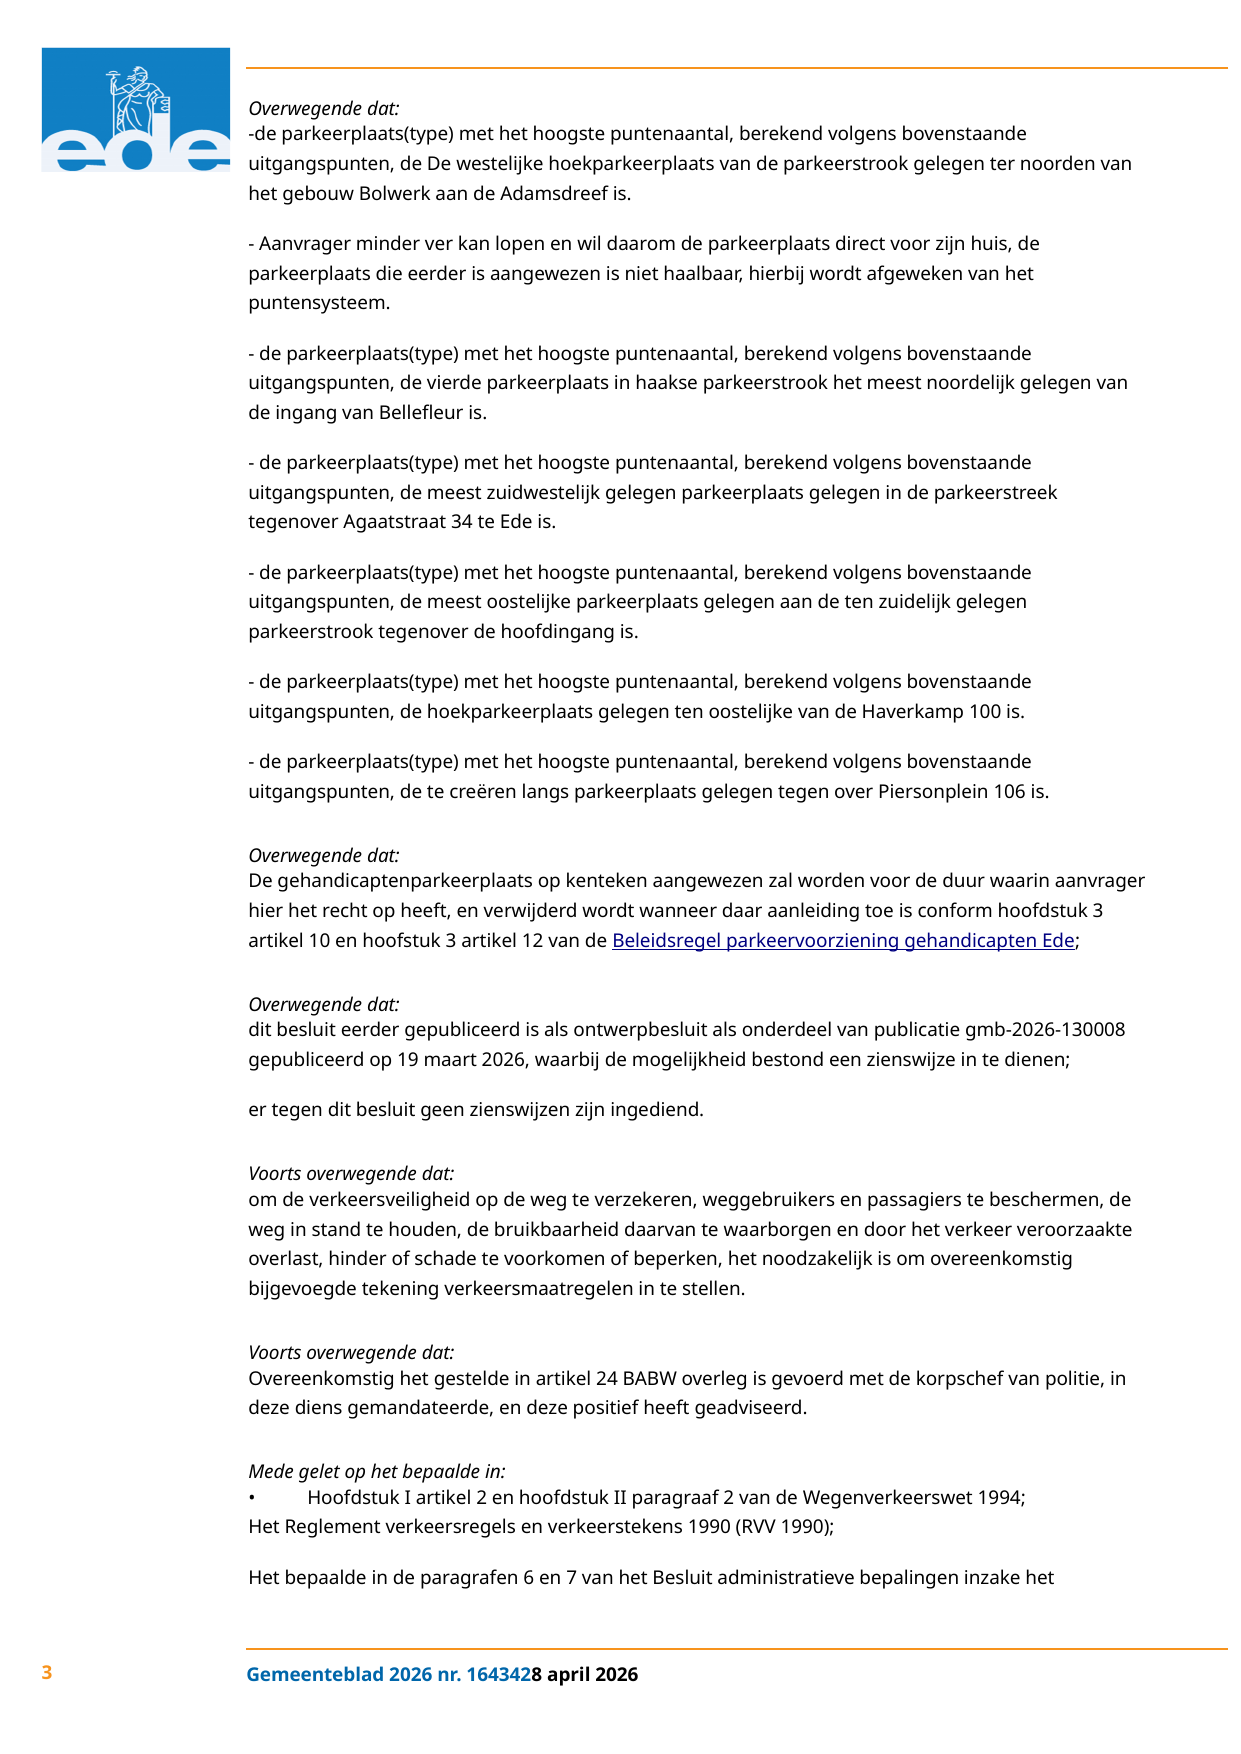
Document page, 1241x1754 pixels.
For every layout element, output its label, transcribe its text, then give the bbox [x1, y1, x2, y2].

text Overwegende dat: [248, 991, 1152, 1017]
text Mede gelet op het bepaalde in: [248, 1458, 1152, 1484]
text Het bepaalde in de paragrafen 6 en 7 van het Besluit administratieve bepalingen inzake het [248, 1564, 1152, 1590]
text Voorts overwegende dat: [248, 1161, 1152, 1186]
text -de parkeerplaats(type) met het hoogste puntenaantal, berekend volgens bovenstaande uitgangspunten, de De westelijke hoekparkeerplaats van de parkeerstrook gelegen ter noorden van het gebouw Bolwerk aan de Adamsdreef is. [248, 121, 1152, 205]
text - de parkeerplaats(type) met het hoogste puntenaantal, berekend volgens bovenstaande uitgangspunten, de meest oostelijke parkeerplaats gelegen aan de ten zuidelijk gelegen parkeerstrook tegenover de hoofdingang is. [248, 559, 1152, 644]
picture [41, 47, 231, 172]
text dit besluit eerder gepubliceerd is als ontwerpbesluit als onderdeel van publicatie gmb-2026-130008 gepubliceerd op 19 maart 2026, waarbij de mogelijkheid bestond een zienswijze in te dienen; [248, 1017, 1152, 1072]
text Voorts overwegende dat: [248, 1339, 1152, 1365]
text - de parkeerplaats(type) met het hoogste puntenaantal, berekend volgens bovenstaande uitgangspunten, de te creëren langs parkeerplaats gelegen tegen over Piersonplein 106 is. [248, 748, 1152, 804]
text om de verkeersveiligheid op de weg te verzekeren, weggebruikers en passagiers te beschermen, de weg in stand te houden, de bruikbaarheid daarvan te waarborgen en door het verkeer veroorzaakte overlast, hinder of schade te voorkomen of beperken, het noodzakelijk is om overeenkomstig bijgevoegde tekening verkeersmaatregelen in te stellen. [248, 1186, 1152, 1301]
text Overwegende dat: [248, 842, 1152, 868]
text - de parkeerplaats(type) met het hoogste puntenaantal, berekend volgens bovenstaande uitgangspunten, de hoekparkeerplaats gelegen ten oostelijke van de Haverkamp 100 is. [248, 668, 1152, 724]
text Overwegende dat: [248, 95, 1152, 121]
text De gehandicaptenparkeerplaats op kenteken aangewezen zal worden voor de duur waarin aanvrager hier het recht op heeft, en verwijderd wordt wanneer daar aanleiding toe is conform hoofdstuk 3 artikel 10 en hoofstuk 3 artikel 12 van de Beleidsregel parkeervoorziening gehandicapten Ede; [248, 868, 1152, 953]
text - de parkeerplaats(type) met het hoogste puntenaantal, berekend volgens bovenstaande uitgangspunten, de meest zuidwestelijk gelegen parkeerplaats gelegen in de parkeerstreek tegenover Agaatstraat 34 te Ede is. [248, 449, 1152, 534]
text - de parkeerplaats(type) met het hoogste puntenaantal, berekend volgens bovenstaande uitgangspunten, de vierde parkeerplaats in haakse parkeerstrook het meest noordelijk gelegen van de ingang van Bellefleur is. [248, 340, 1152, 424]
text Het Reglement verkeersregels en verkeerstekens 1990 (RVV 1990); [248, 1513, 1152, 1539]
list Hoofdstuk I artikel 2 en hoofdstuk II paragraaf 2 van de Wegenverkeerswet 1994; [248, 1484, 1152, 1510]
text - Aanvrager minder ver kan lopen en wil daarom de parkeerplaats direct voor zijn huis, de parkeerplaats die eerder is aangewezen is niet haalbaar, hierbij wordt afgeweken van het puntensysteem. [248, 230, 1152, 315]
text er tegen dit besluit geen zienswijzen zijn ingediend. [248, 1097, 1152, 1122]
text Overeenkomstig het gestelde in artikel 24 BABW overleg is gevoerd met de korpschef van politie, in deze diens gemandateerde, en deze positief heeft geadviseerd. [248, 1365, 1152, 1420]
